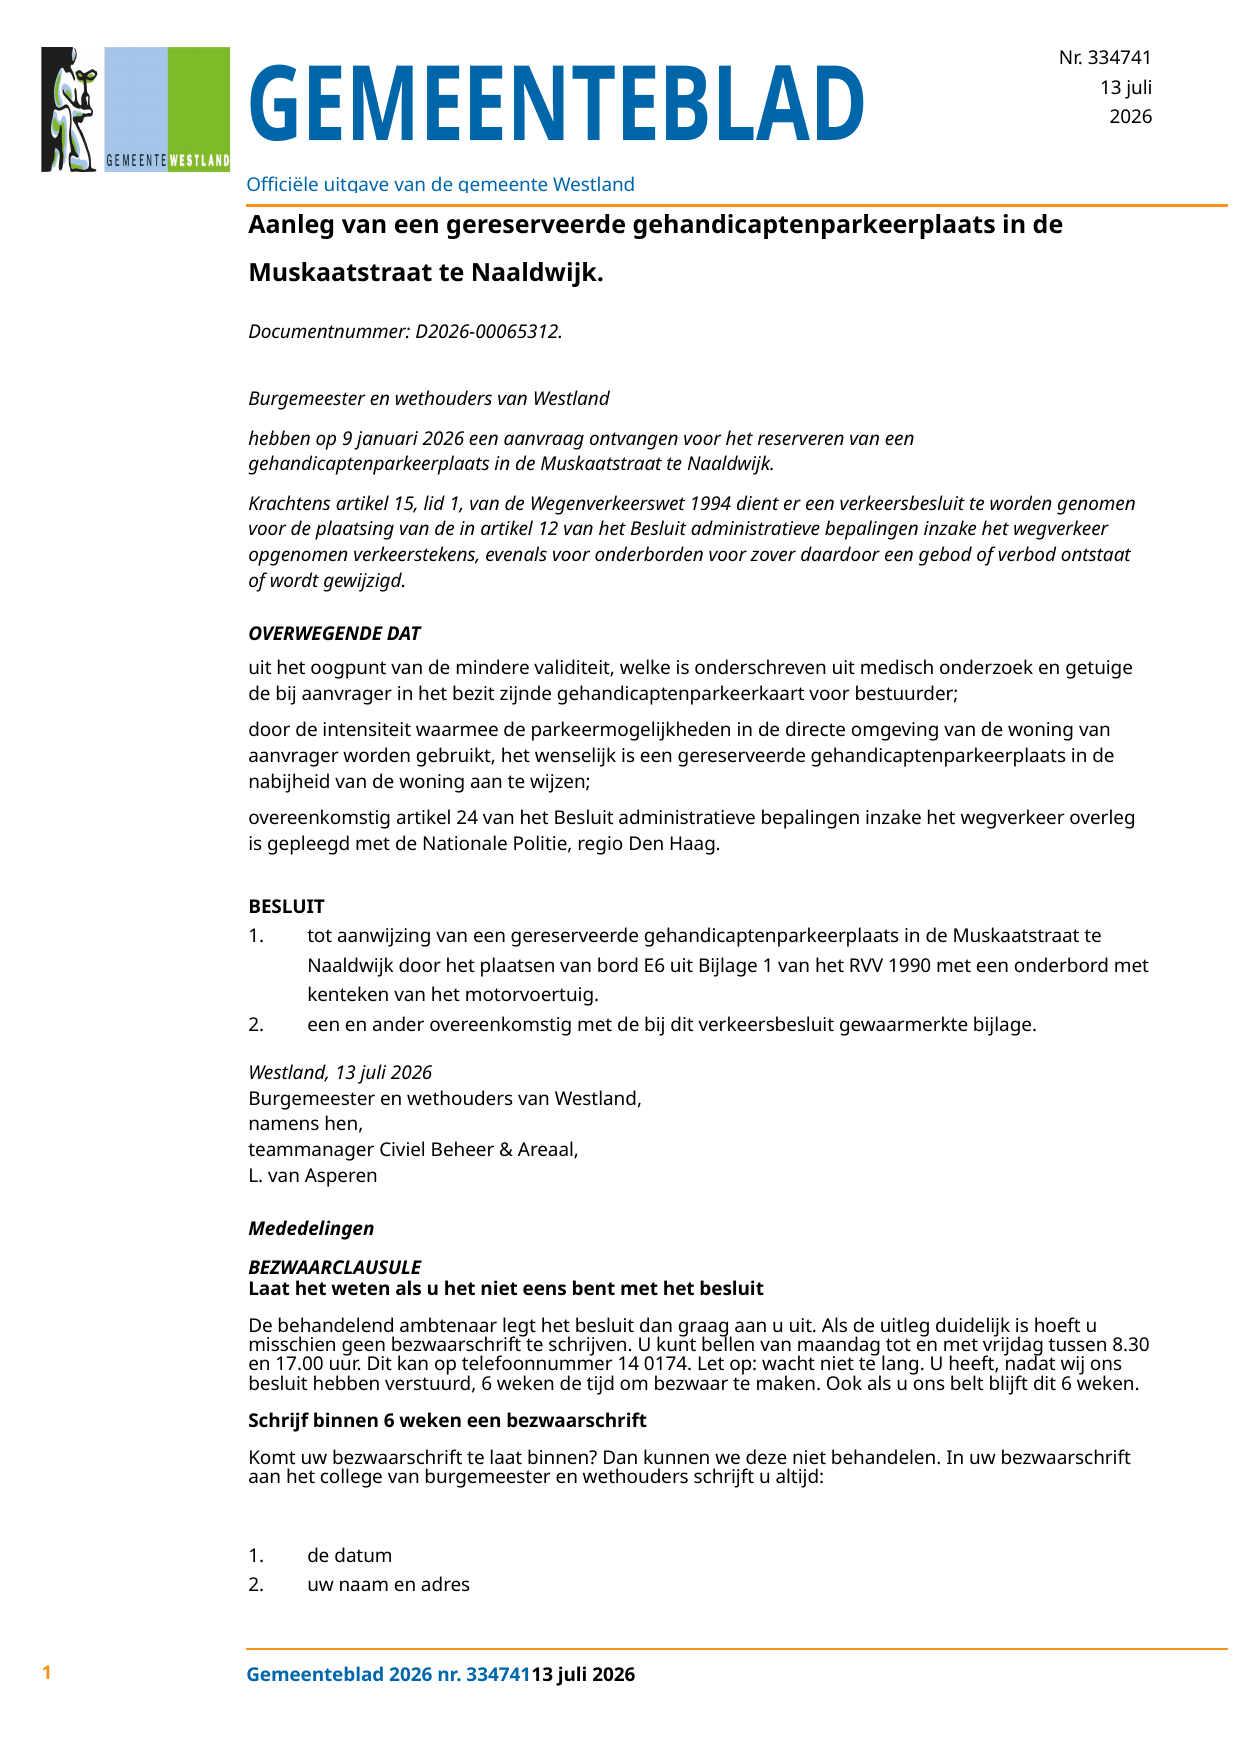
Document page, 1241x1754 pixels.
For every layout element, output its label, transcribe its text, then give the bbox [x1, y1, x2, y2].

text L. van Asperen [248, 1162, 1152, 1188]
text OVERWEGENDE DAT [248, 620, 1152, 646]
text namens hen, [248, 1111, 1152, 1136]
text De behandelend ambtenaar legt het besluit dan graag aan u uit. Als de uitleg duidelijk is hoeft u misschien geen bezwaarschrift te schrijven. U kunt bellen van maandag tot en met vrijdag tussen 8.30 en 17.00 uur. Dit kan op telefoonnummer 14 0174. Let op: wacht niet te lang. U heeft, nadat wij ons besluit hebben verstuurd, 6 weken de tijd om bezwaar te maken. Ook als u ons belt blijft dit 6 weken. [248, 1317, 1152, 1394]
list de datum [248, 1542, 1152, 1568]
text Burgemeester en wethouders van Westland [248, 386, 1152, 411]
text Krachtens artikel 15, lid 1, van de Wegenverkeerswet 1994 dient er een verkeersbesluit te worden genomen voor de plaatsing van de in artikel 12 van het Besluit administratieve bepalingen inzake het wegverkeer opgenomen verkeerstekens, evenals voor onderborden voor zover daardoor een gebod of verbod ontstaat of wordt gewijzigd. [248, 490, 1152, 593]
text Burgemeester en wethouders van Westland, [248, 1085, 1152, 1111]
text hebben op 9 januari 2026 een aanvraag ontvangen voor het reserveren van een gehandicaptenparkeerplaats in de Muskaatstraat te Naaldwijk. [248, 425, 1152, 476]
text Schrijf binnen 6 weken een bezwaarschrift [248, 1412, 1152, 1431]
text Laat het weten als u het niet eens bent met het besluit [248, 1280, 1152, 1299]
text Aanleg van een gereserveerde gehandicaptenparkeerplaats in de Muskaatstraat te Naaldwijk. [248, 207, 1152, 288]
list uw naam en adres [248, 1571, 1152, 1597]
text teammanager Civiel Beheer & Areaal, [248, 1136, 1152, 1162]
text overeenkomstig artikel 24 van het Besluit administratieve bepalingen inzake het wegverkeer overleg is gepleegd met de Nationale Politie, regio Den Haag. [248, 804, 1152, 856]
text uit het oogpunt van de mindere validiteit, welke is onderschreven uit medisch onderzoek en getuige de bij aanvrager in het bezit zijnde gehandicaptenparkeerkaart voor bestuurder; [248, 654, 1152, 705]
text BESLUIT [248, 893, 1152, 919]
picture [41, 47, 231, 172]
text door de intensiteit waarmee de parkeermogelijkheden in de directe omgeving van de woning van aanvrager worden gebruikt, het wenselijk is een gereserveerde gehandicaptenparkeerplaats in de nabijheid van de woning aan te wijzen; [248, 716, 1152, 793]
list tot aanwijzing van een gereserveerde gehandicaptenparkeerplaats in de Muskaatstraat te Naaldwijk door het plaatsen van bord E6 uit Bijlage 1 van het RVV 1990 met een onderbord met kenteken van het motorvoertuig. [248, 922, 1152, 1007]
text Westland, 13 juli 2026 [248, 1059, 1152, 1085]
text Komt uw bezwaarschrift te laat binnen? Dan kunnen we deze niet behandelen. In uw bezwaarschrift aan het college van burgemeester en wethouders schrijft u altijd: [248, 1449, 1152, 1487]
text Documentnummer: D2026-00065312. [248, 318, 1152, 344]
list een en ander overeenkomstig met de bij dit verkeersbesluit gewaarmerkte bijlage. [248, 1011, 1152, 1037]
text Mededelingen [248, 1215, 1152, 1241]
text BEZWAARCLAUSULE [248, 1254, 1152, 1280]
